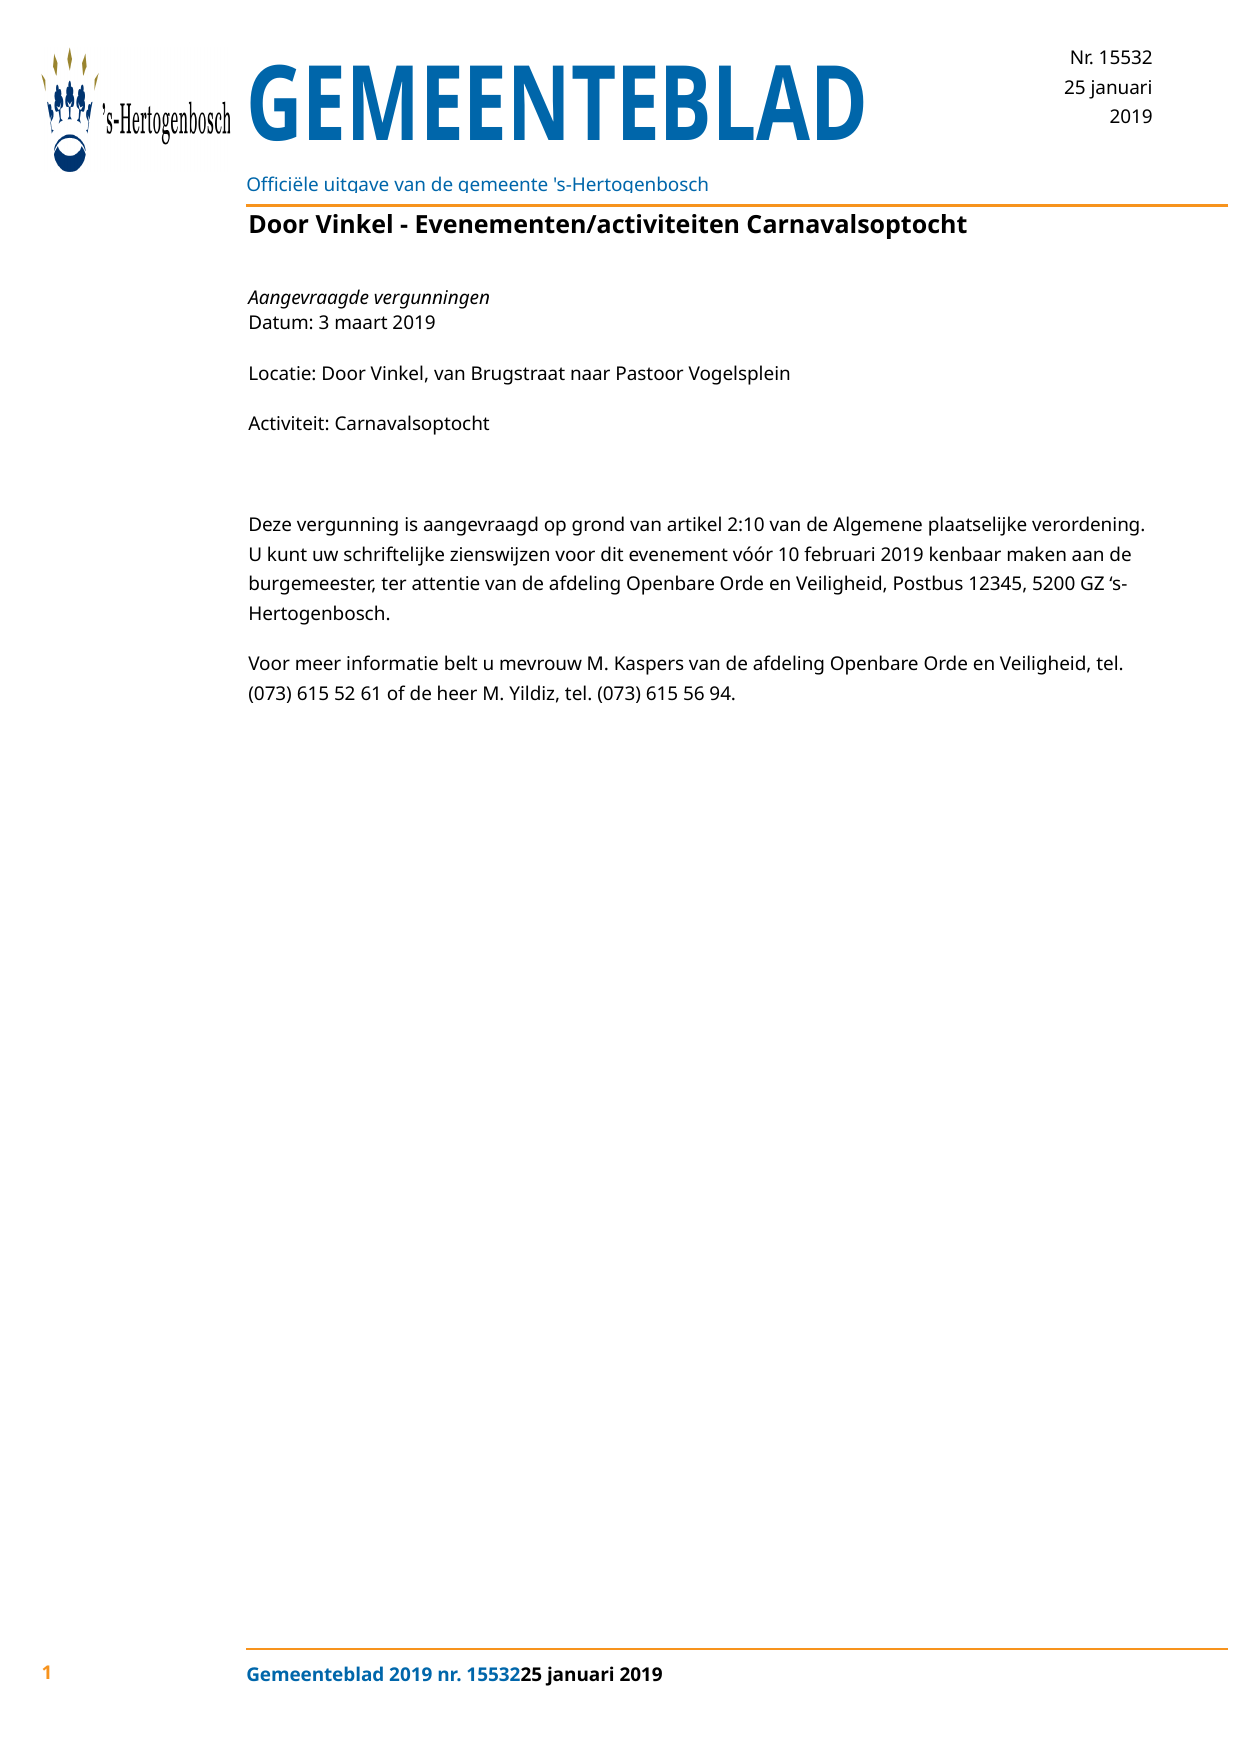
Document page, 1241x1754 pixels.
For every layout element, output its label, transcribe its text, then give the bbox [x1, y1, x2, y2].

picture [41, 47, 231, 172]
text Door Vinkel - Evenementen/activiteiten Carnavalsoptocht [248, 207, 1152, 241]
text Voor meer informatie belt u mevrouw M. Kaspers van de afdeling Openbare Orde en Veiligheid, tel. (073) 615 52 61 of de heer M. Yildiz, tel. (073) 615 56 94. [248, 650, 1152, 706]
text Datum: 3 maart 2019 [248, 309, 1152, 335]
text Aangevraagde vergunningen [248, 284, 1152, 309]
text Deze vergunning is aangevraagd op grond van artikel 2:10 van de Algemene plaatselijke verordening. U kunt uw schriftelijke zienswijzen voor dit evenement vóór 10 februari 2019 kenbaar maken aan de burgemeester, ter attentie van de afdeling Openbare Orde en Veiligheid, Postbus 12345, 5200 GZ ‘s-Hertogenbosch. [248, 511, 1152, 626]
text Locatie: Door Vinkel, van Brugstraat naar Pastoor Vogelsplein [248, 360, 1152, 386]
text Activiteit: Carnavalsoptocht [248, 410, 1152, 436]
